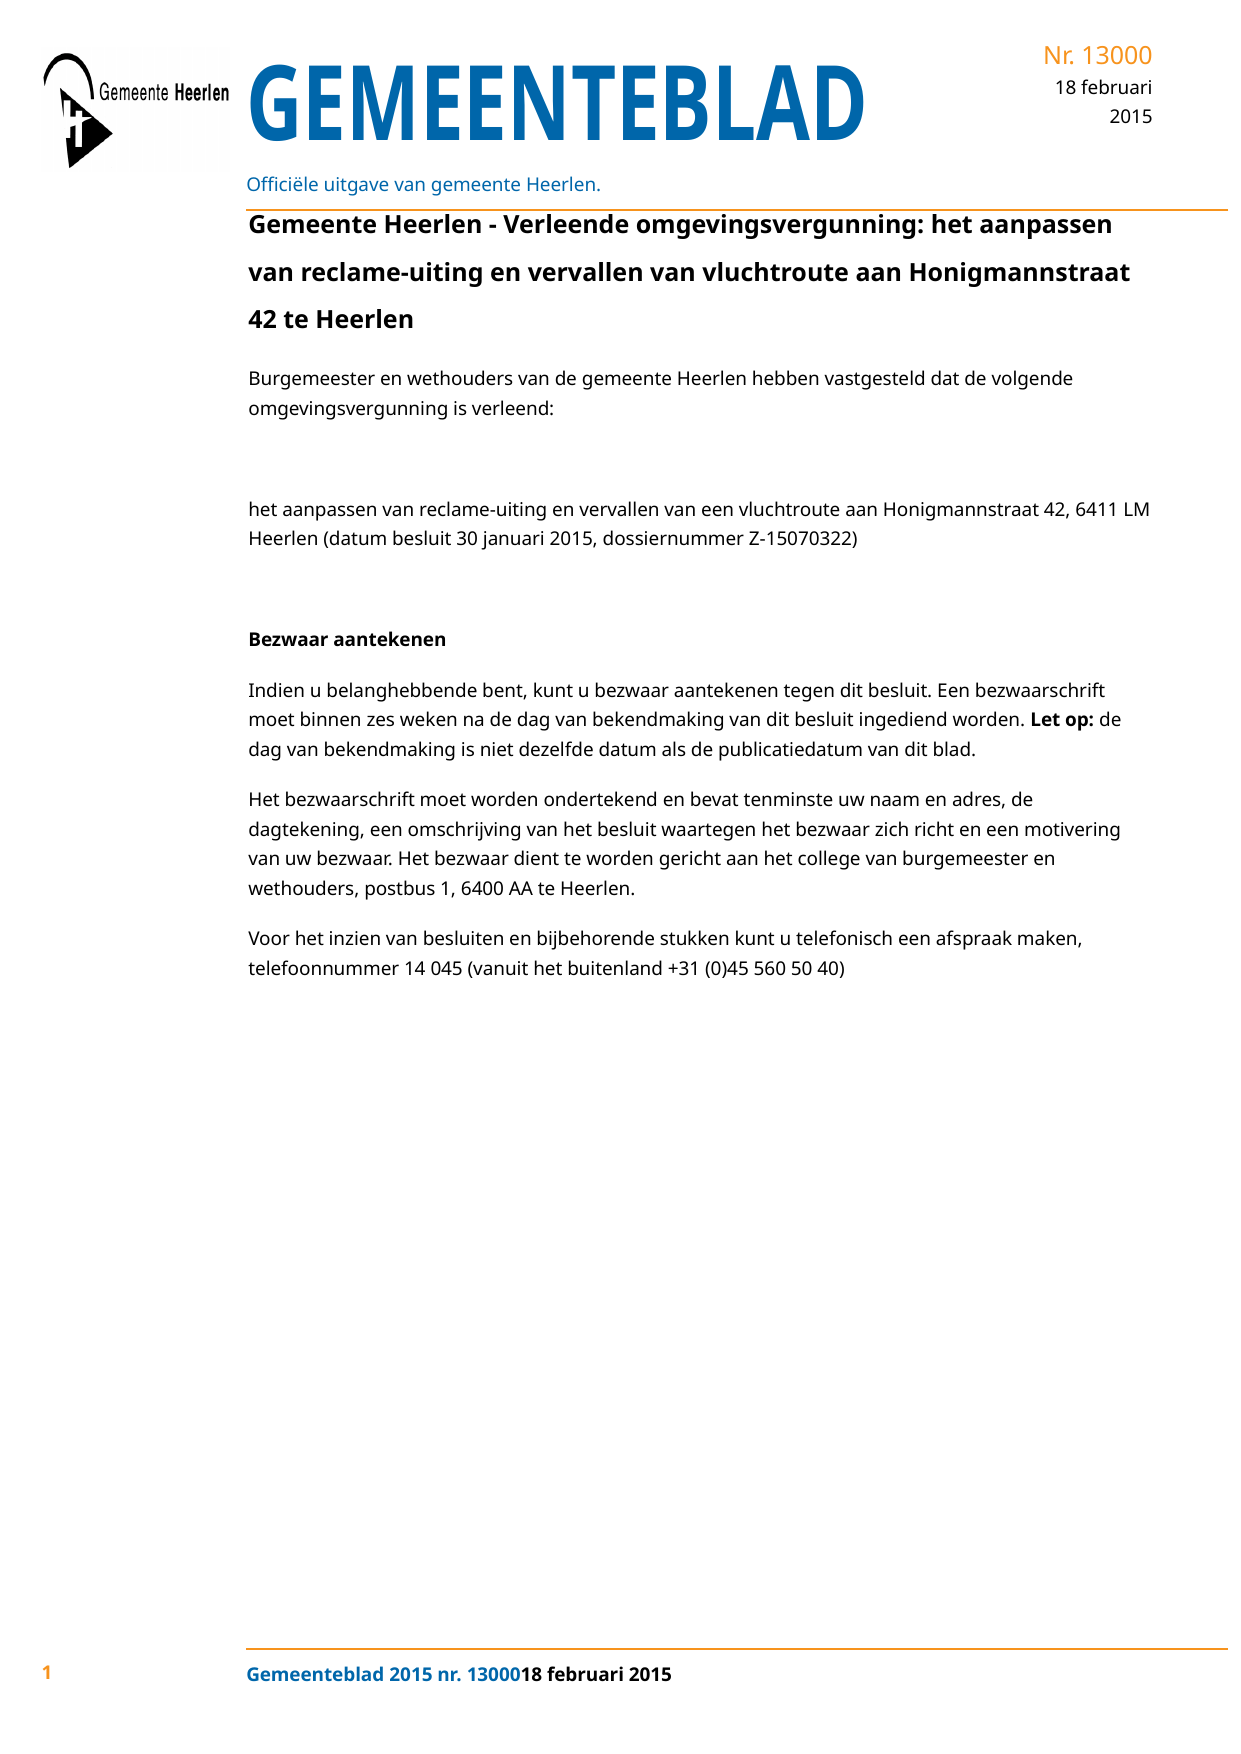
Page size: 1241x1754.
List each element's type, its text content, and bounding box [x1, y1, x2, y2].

text Bezwaar aantekenen [248, 626, 1152, 652]
text Voor het inzien van besluiten en bijbehorende stukken kunt u telefonisch een afspraak maken, telefoonnummer 14 045 (vanuit het buitenland +31 (0)45 560 50 40) [248, 926, 1152, 981]
text Het bezwaarschrift moet worden ondertekend en bevat tenminste uw naam en adres, de dagtekening, een omschrijving van het besluit waartegen het bezwaar zich richt en een motivering van uw bezwaar. Het bezwaar dient te worden gericht aan het college van burgemeester en wethouders, postbus 1, 6400 AA te Heerlen. [248, 786, 1152, 901]
text Indien u belanghebbende bent, kunt u bezwaar aantekenen tegen dit besluit. Een bezwaarschrift moet binnen zes weken na de dag van bekendmaking van dit besluit ingediend worden. Let op: de dag van bekendmaking is niet dezelfde datum als de publicatiedatum van dit blad. [248, 677, 1152, 762]
text Burgemeester en wethouders van de gemeente Heerlen hebben vastgesteld dat de volgende omgevingsvergunning is verleend: [248, 366, 1152, 421]
text Gemeente Heerlen - Verleende omgevingsvergunning: het aanpassen van reclame-uiting en vervallen van vluchtroute aan Honigmannstraat 42 te Heerlen [248, 211, 1152, 336]
picture [41, 47, 231, 172]
text het aanpassen van reclame-uiting en vervallen van een vluchtroute aan Honigmannstraat 42, 6411 LM Heerlen (datum besluit 30 januari 2015, dossiernummer Z-15070322) [248, 496, 1152, 551]
